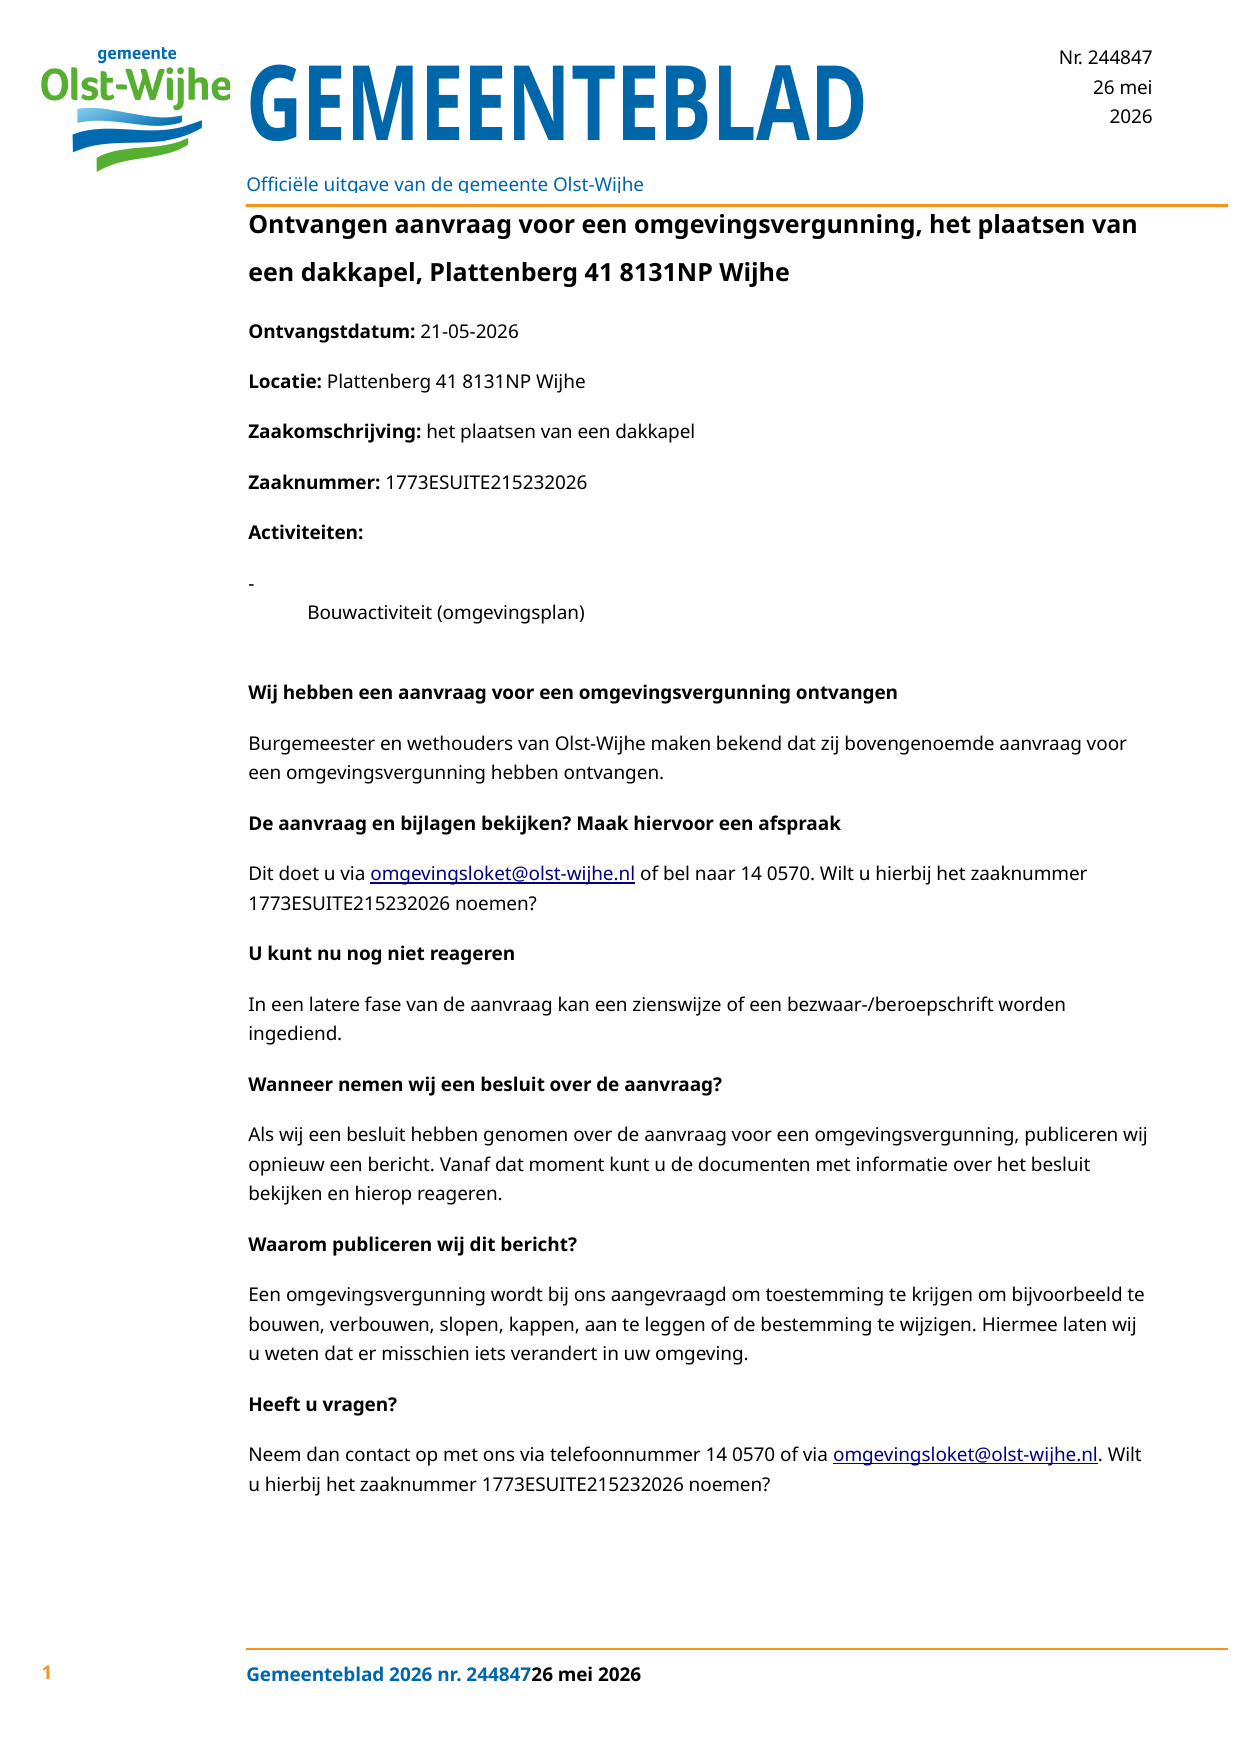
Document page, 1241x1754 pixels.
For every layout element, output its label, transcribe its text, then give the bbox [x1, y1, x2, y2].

text Waarom publiceren wij dit bericht? [248, 1231, 1152, 1257]
text Zaakomschrijving: het plaatsen van een dakkapel [248, 419, 1152, 444]
text Een omgevingsvergunning wordt bij ons aangevraagd om toestemming te krijgen om bijvoorbeeld te bouwen, verbouwen, slopen, kappen, aan te leggen of de bestemming te wijzigen. Hiermee laten wij u weten dat er misschien iets verandert in uw omgeving. [248, 1281, 1152, 1366]
text U kunt nu nog niet reageren [248, 940, 1152, 966]
text Neem dan contact op met ons via telefoonnummer 14 0570 of via omgevingsloket@olst-wijhe.nl. Wilt u hierbij het zaaknummer 1773ESUITE215232026 noemen? [248, 1441, 1152, 1497]
text Ontvangstdatum: 21-05-2026 [248, 318, 1152, 344]
text Als wij een besluit hebben genomen over de aanvraag voor een omgevingsvergunning, publiceren wij opnieuw een bericht. Vanaf dat moment kunt u de documenten met informatie over het besluit bekijken en hierop reageren. [248, 1121, 1152, 1206]
text Heeft u vragen? [248, 1391, 1152, 1417]
text Locatie: Plattenberg 41 8131NP Wijhe [248, 368, 1152, 394]
text De aanvraag en bijlagen bekijken? Maak hiervoor een afspraak [248, 810, 1152, 836]
text Wij hebben een aanvraag voor een omgevingsvergunning ontvangen [248, 679, 1152, 705]
text Wanneer nemen wij een besluit over de aanvraag? [248, 1071, 1152, 1097]
text Ontvangen aanvraag voor een omgevingsvergunning, het plaatsen van een dakkapel, Plattenberg 41 8131NP Wijhe [248, 207, 1152, 288]
text In een latere fase van de aanvraag kan een zienswijze of een bezwaar-/beroepschrift worden ingediend. [248, 991, 1152, 1046]
text Dit doet u via omgevingsloket@olst-wijhe.nl of bel naar 14 0570. Wilt u hierbij het zaaknummer 1773ESUITE215232026 noemen? [248, 860, 1152, 916]
text Activiteiten: [248, 519, 1152, 545]
text Zaaknummer: 1773ESUITE215232026 [248, 469, 1152, 495]
text Burgemeester en wethouders van Olst-Wijhe maken bekend dat zij bovengenoemde aanvraag voor een omgevingsvergunning hebben ontvangen. [248, 730, 1152, 785]
list Bouwactiviteit (omgevingsplan) [248, 599, 1152, 625]
picture [41, 47, 231, 172]
